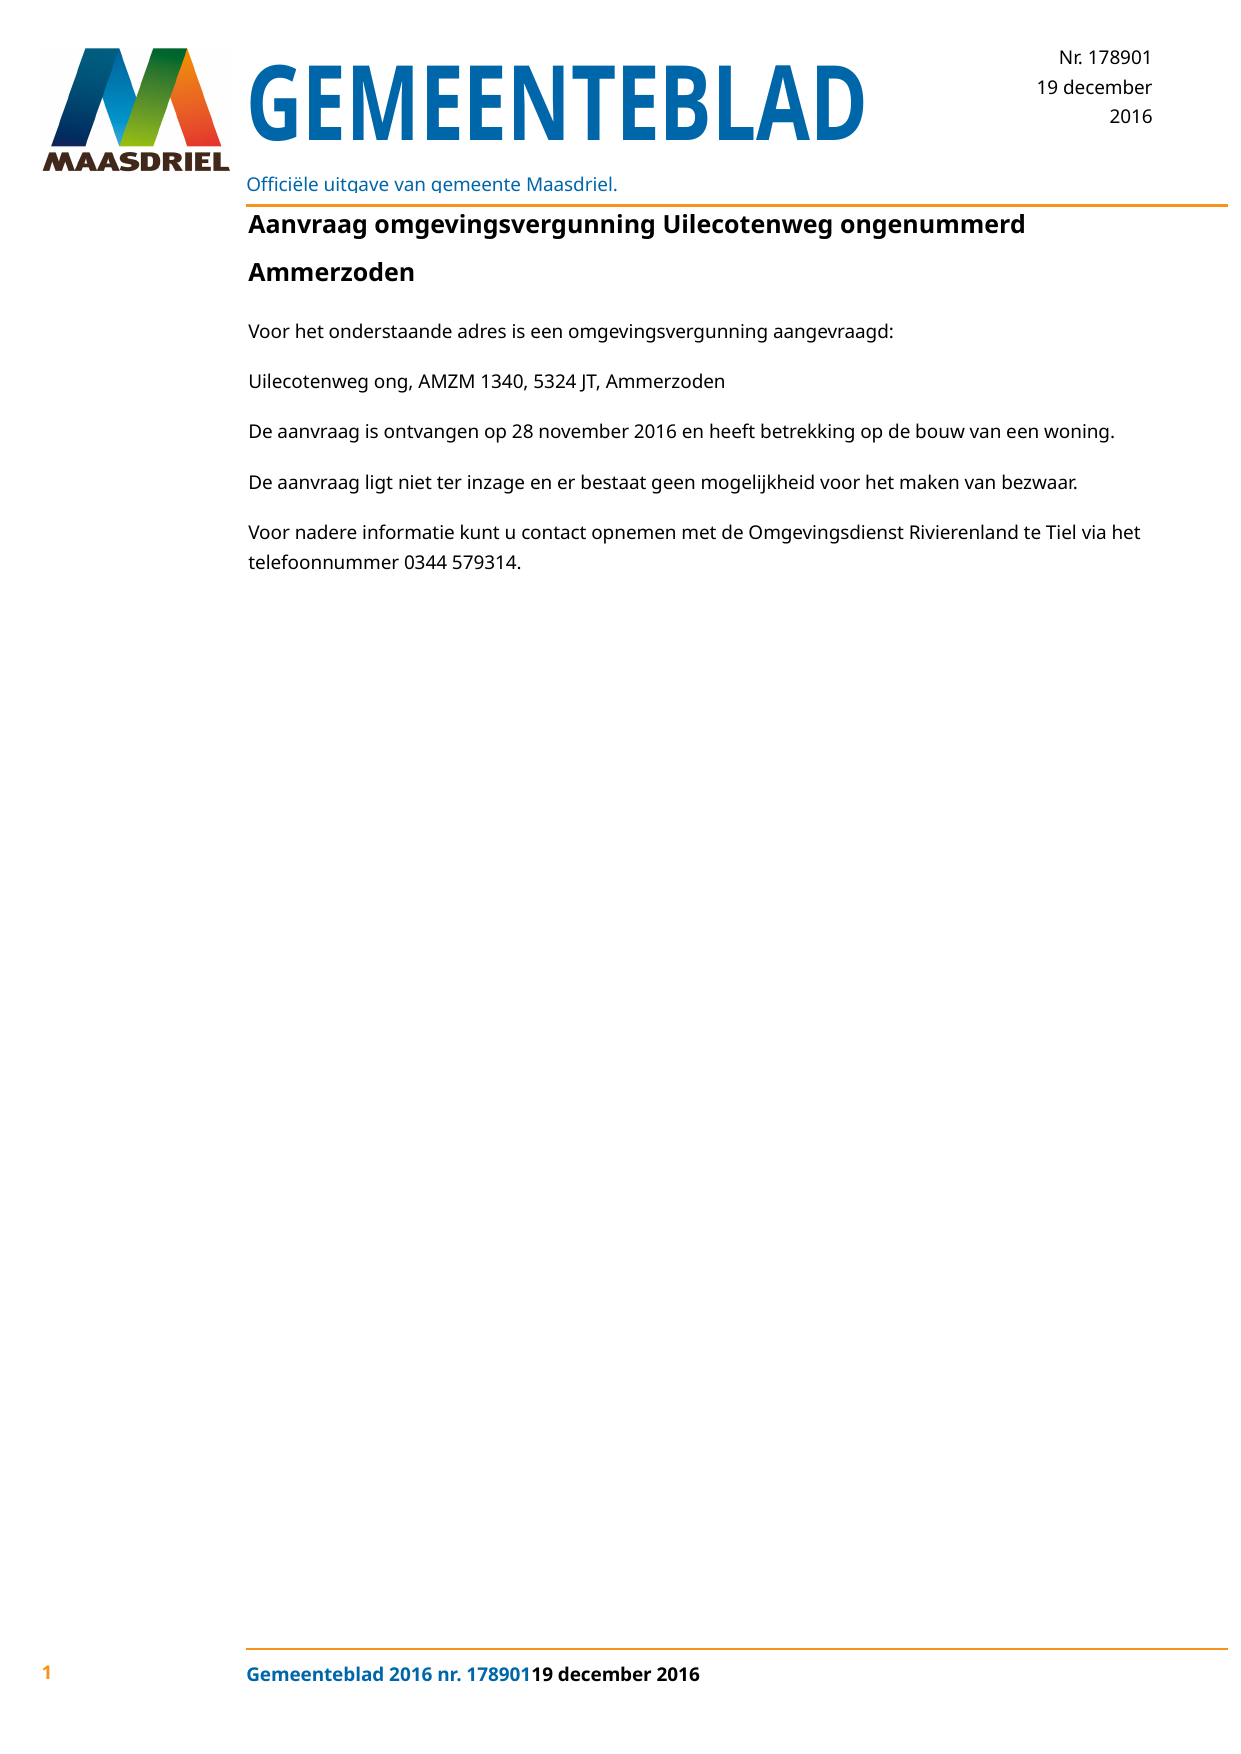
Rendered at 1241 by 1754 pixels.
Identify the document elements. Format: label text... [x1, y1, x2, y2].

text Aanvraag omgevingsvergunning Uilecotenweg ongenummerd Ammerzoden [248, 207, 1152, 288]
text Voor het onderstaande adres is een omgevingsvergunning aangevraagd: [248, 318, 1152, 344]
text Voor nadere informatie kunt u contact opnemen met de Omgevingsdienst Rivierenland te Tiel via het telefoonnummer 0344 579314. [248, 519, 1152, 575]
text De aanvraag ligt niet ter inzage en er bestaat geen mogelijkheid voor het maken van bezwaar. [248, 469, 1152, 495]
text De aanvraag is ontvangen op 28 november 2016 en heeft betrekking op de bouw van een woning. [248, 419, 1152, 444]
picture [41, 47, 231, 172]
text Uilecotenweg ong, AMZM 1340, 5324 JT, Ammerzoden [248, 368, 1152, 394]
